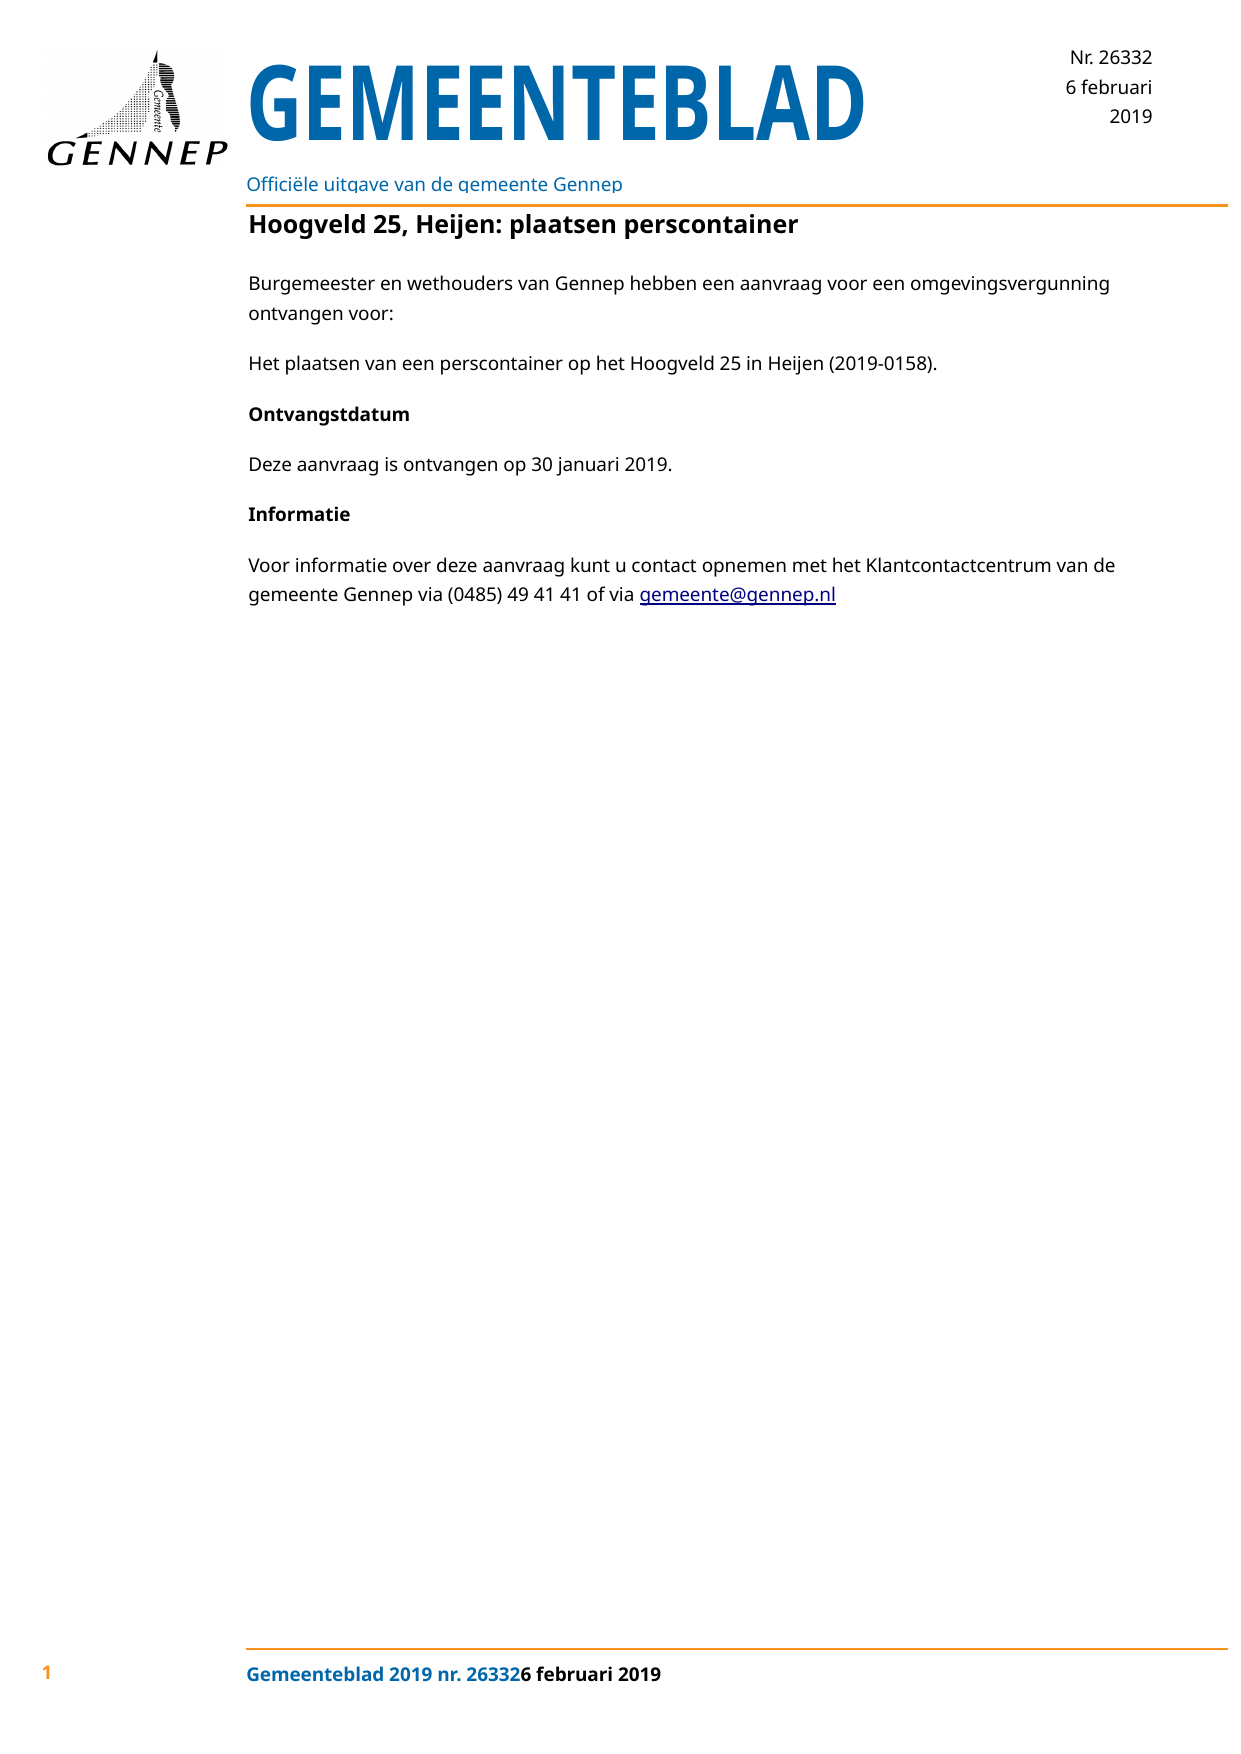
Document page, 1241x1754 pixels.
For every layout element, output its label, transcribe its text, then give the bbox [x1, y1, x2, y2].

text Informatie [248, 502, 1152, 527]
text Burgemeester en wethouders van Gennep hebben een aanvraag voor een omgevingsvergunning ontvangen voor: [248, 270, 1152, 326]
text Deze aanvraag is ontvangen op 30 januari 2019. [248, 451, 1152, 477]
picture [41, 47, 231, 172]
text Voor informatie over deze aanvraag kunt u contact opnemen met het Klantcontactcentrum van de gemeente Gennep via (0485) 49 41 41 of via gemeente@gennep.nl [248, 552, 1152, 607]
text Ontvangstdatum [248, 401, 1152, 426]
text Het plaatsen van een perscontainer op het Hoogveld 25 in Heijen (2019-0158). [248, 350, 1152, 376]
text Hoogveld 25, Heijen: plaatsen perscontainer [248, 207, 1152, 241]
